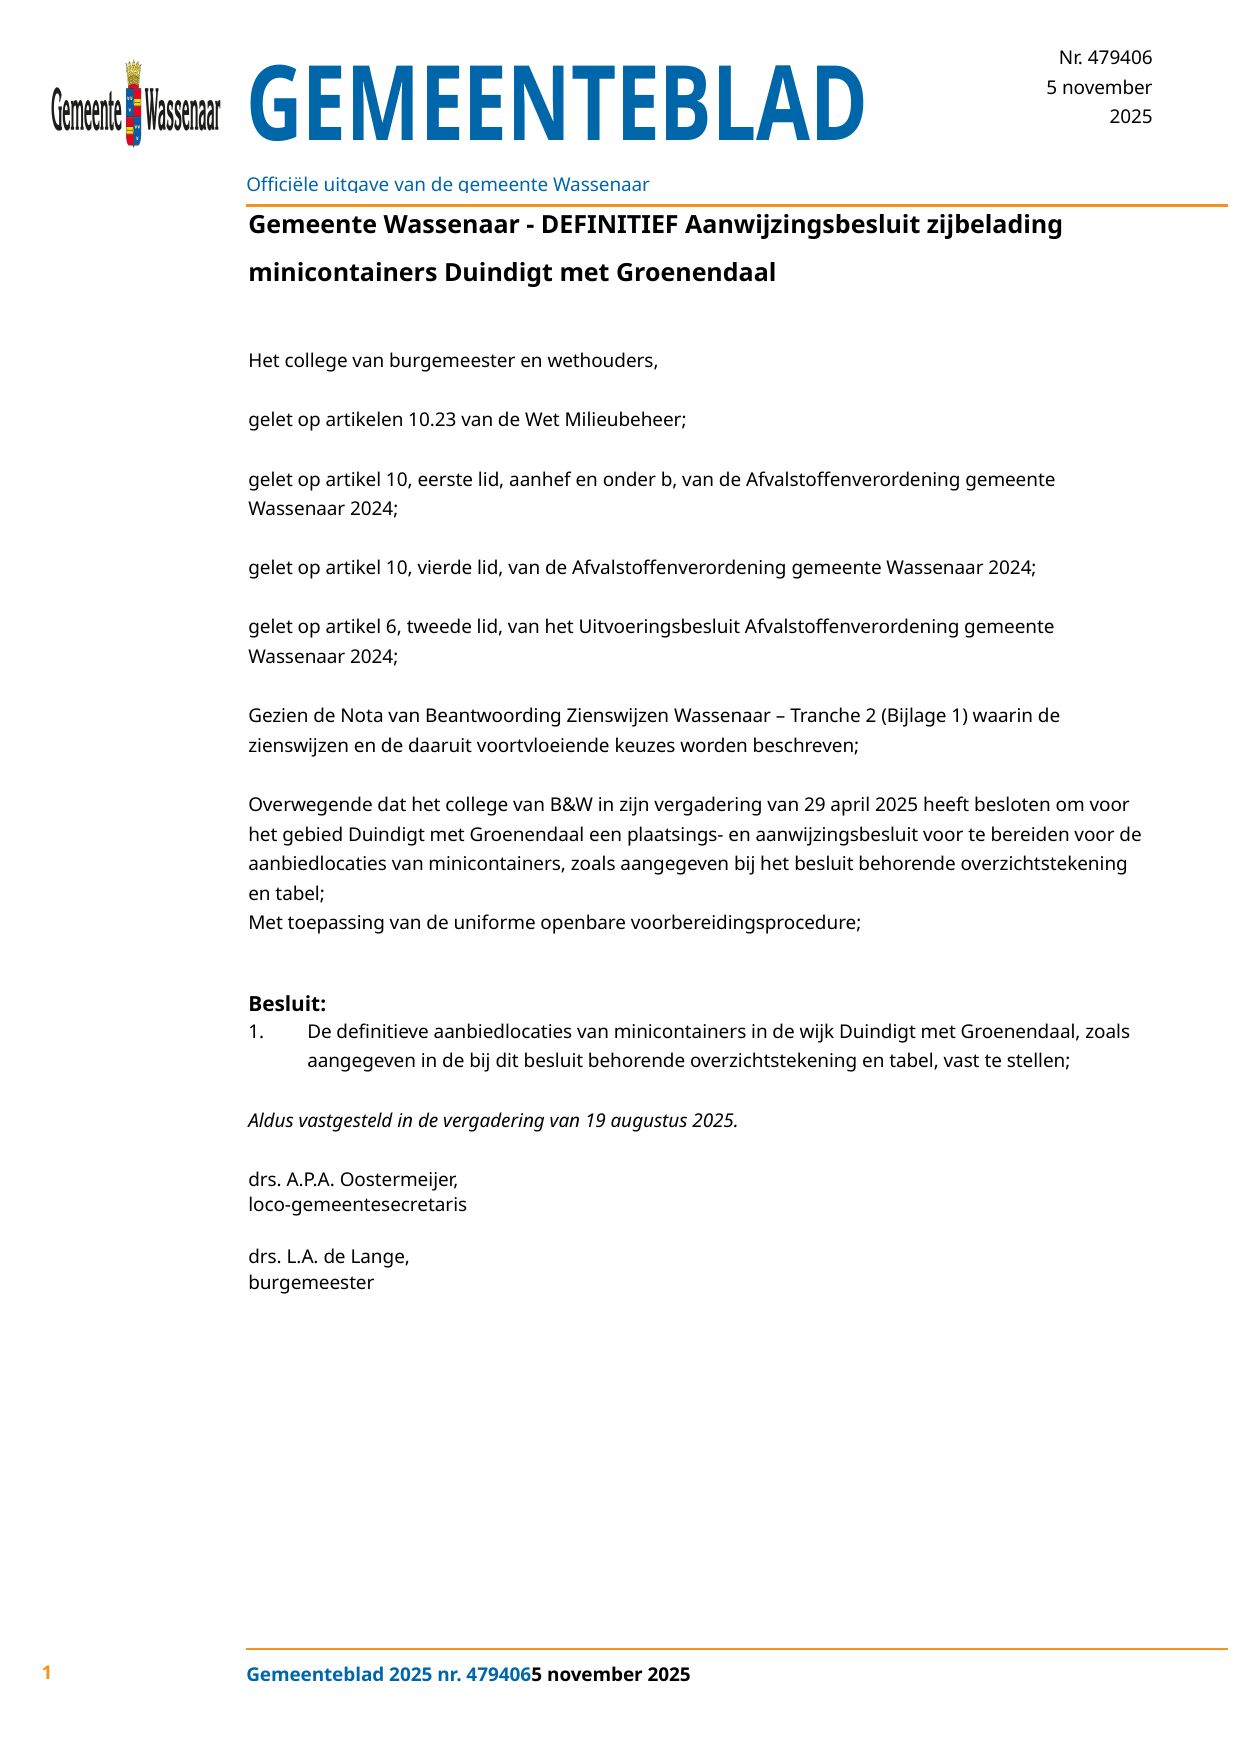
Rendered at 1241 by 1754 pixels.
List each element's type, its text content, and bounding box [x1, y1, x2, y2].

list De definitieve aanbiedlocaties van minicontainers in de wijk Duindigt met Groenendaal, zoals aangegeven in de bij dit besluit behorende overzichtstekening en tabel, vast te stellen; [248, 1018, 1152, 1073]
picture [41, 47, 231, 172]
text Overwegende dat het college van B&W in zijn vergadering van 29 april 2025 heeft besloten om voor het gebied Duindigt met Groenendaal een plaatsings- en aanwijzingsbesluit voor te bereiden voor de aanbiedlocaties van minicontainers, zoals aangegeven bij het besluit behorende overzichtstekening en tabel; [248, 791, 1152, 906]
text Gezien de Nota van Beantwoording Zienswijzen Wassenaar – Tranche 2 (Bijlage 1) waarin de zienswijzen en de daaruit voortvloeiende keuzes worden beschreven; [248, 702, 1152, 758]
text gelet op artikel 10, eerste lid, aanhef en onder b, van de Afvalstoffenverordening gemeente Wassenaar 2024; [248, 466, 1152, 521]
text Besluit: [248, 989, 1152, 1018]
text drs. A.P.A. Oostermeijer, [248, 1166, 1152, 1192]
text Aldus vastgesteld in de vergadering van 19 augustus 2025. [248, 1107, 1152, 1132]
text loco-gemeentesecretaris [248, 1192, 1152, 1217]
text Het college van burgemeester en wethouders, [248, 347, 1152, 373]
text drs. L.A. de Lange, [248, 1243, 1152, 1269]
text gelet op artikelen 10.23 van de Wet Milieubeheer; [248, 407, 1152, 432]
text Met toepassing van de uniforme openbare voorbereidingsprocedure; [248, 909, 1152, 935]
text gelet op artikel 6, tweede lid, van het Uitvoeringsbesluit Afvalstoffenverordening gemeente Wassenaar 2024; [248, 614, 1152, 669]
text burgemeester [248, 1269, 1152, 1294]
text Gemeente Wassenaar - DEFINITIEF Aanwijzingsbesluit zijbelading minicontainers Duindigt met Groenendaal [248, 207, 1152, 288]
text gelet op artikel 10, vierde lid, van de Afvalstoffenverordening gemeente Wassenaar 2024; [248, 554, 1152, 580]
